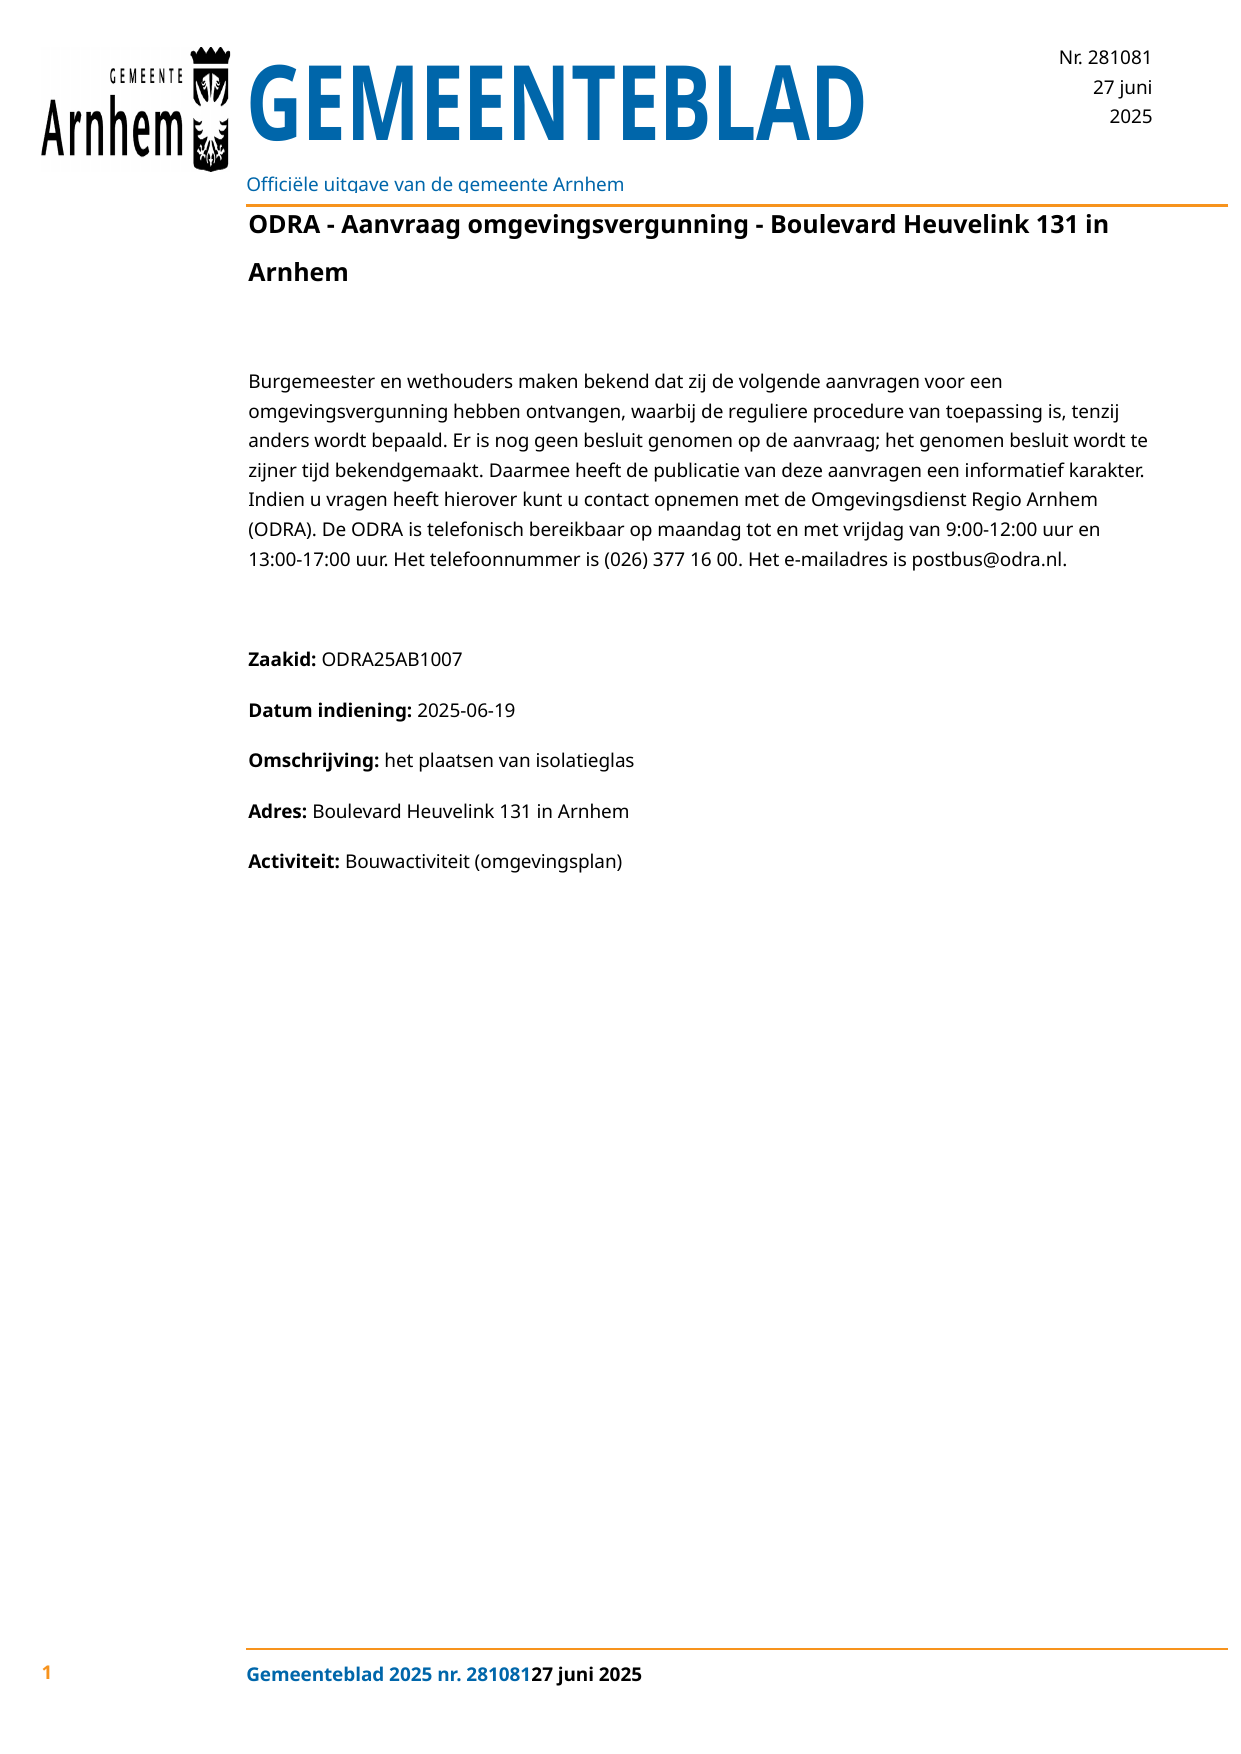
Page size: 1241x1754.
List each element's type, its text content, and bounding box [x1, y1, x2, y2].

picture [41, 47, 231, 172]
text Adres: Boulevard Heuvelink 131 in Arnhem [248, 798, 1152, 824]
text Zaakid: ODRA25AB1007 [248, 647, 1152, 672]
text Burgemeester en wethouders maken bekend dat zij de volgende aanvragen voor een omgevingsvergunning hebben ontvangen, waarbij de reguliere procedure van toepassing is, tenzij anders wordt bepaald. Er is nog geen besluit genomen op de aanvraag; het genomen besluit wordt te zijner tijd bekendgemaakt. Daarmee heeft de publicatie van deze aanvragen een informatief karakter. Indien u vragen heeft hierover kunt u contact opnemen met de Omgevingsdienst Regio Arnhem (ODRA). De ODRA is telefonisch bereikbaar op maandag tot en met vrijdag van 9:00-12:00 uur en 13:00-17:00 uur. Het telefoonnummer is (026) 377 16 00. Het e-mailadres is postbus@odra.nl. [248, 368, 1152, 572]
text Omschrijving: het plaatsen van isolatieglas [248, 747, 1152, 773]
text Datum indiening: 2025-06-19 [248, 697, 1152, 723]
text Activiteit: Bouwactiviteit (omgevingsplan) [248, 848, 1152, 874]
text ODRA - Aanvraag omgevingsvergunning - Boulevard Heuvelink 131 in Arnhem [248, 207, 1152, 288]
